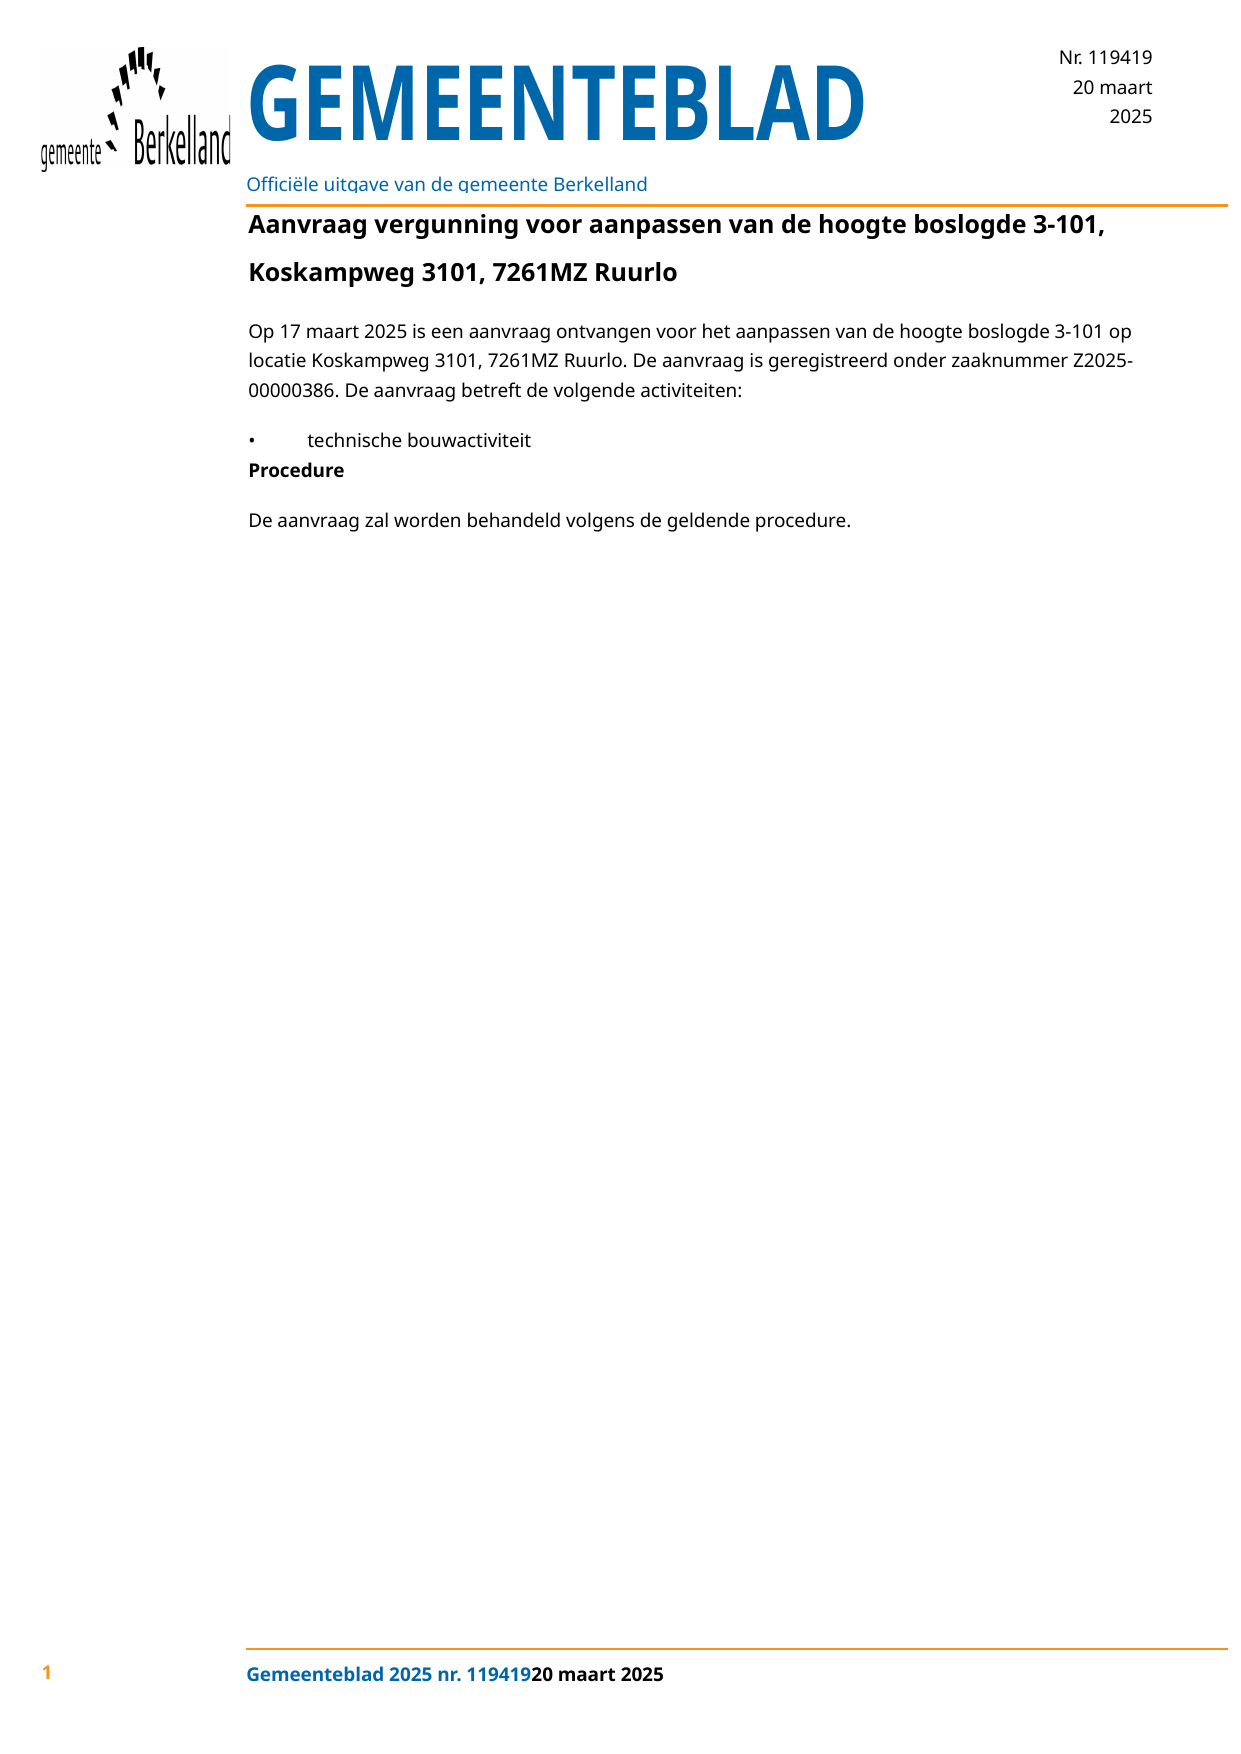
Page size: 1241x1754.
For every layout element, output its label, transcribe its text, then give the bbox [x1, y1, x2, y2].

text De aanvraag zal worden behandeld volgens de geldende procedure. [248, 507, 1152, 533]
list technische bouwactiviteit [248, 427, 1152, 453]
text Procedure [248, 457, 1152, 483]
text Op 17 maart 2025 is een aanvraag ontvangen voor het aanpassen van de hoogte boslogde 3-101 op locatie Koskampweg 3101, 7261MZ Ruurlo. De aanvraag is geregistreerd onder zaaknummer Z2025-00000386. De aanvraag betreft de volgende activiteiten: [248, 318, 1152, 403]
picture [41, 47, 231, 172]
text Aanvraag vergunning voor aanpassen van de hoogte boslogde 3-101, Koskampweg 3101, 7261MZ Ruurlo [248, 207, 1152, 288]
